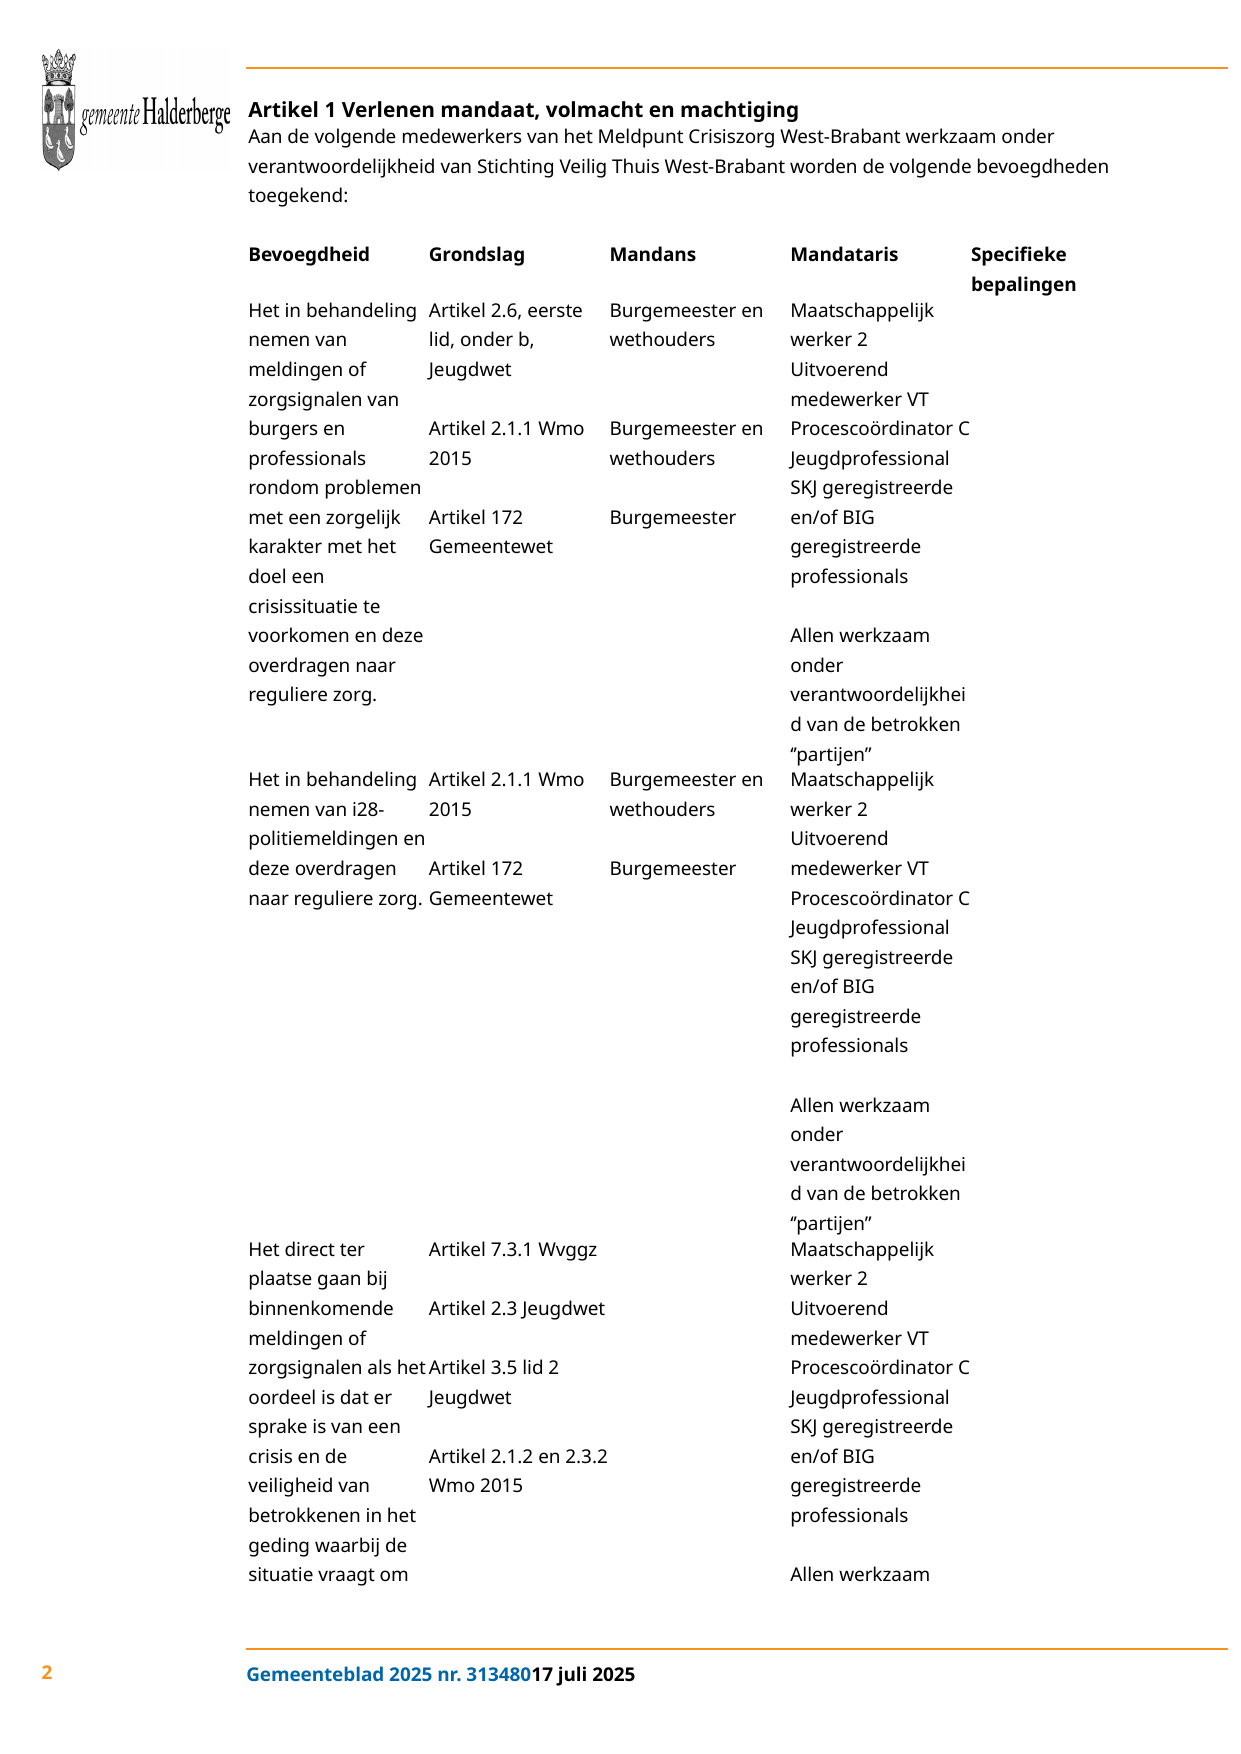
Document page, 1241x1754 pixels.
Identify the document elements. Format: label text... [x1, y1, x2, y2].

table_header Mandans [609, 242, 790, 297]
table_cell Het in behandeling nemen van meldingen of zorgsignalen van burgers en professionals rondom problemen met een zorgelijk karakter met het doel een crisissituatie te voorkomen en deze overdragen naar reguliere zorg. [248, 297, 429, 766]
text Aan de volgende medewerkers van het Meldpunt Crisiszorg West-Brabant werkzaam onder verantwoordelijkheid van Stichting Veilig Thuis West-Brabant worden de volgende bevoegdheden toegekend: [248, 123, 1152, 208]
table_cell [971, 1236, 1152, 1587]
table_header Bevoegdheid [248, 242, 429, 297]
table_cell Het in behandeling nemen van i28-politiemeldingen en deze overdragen naar reguliere zorg. [248, 766, 429, 1236]
table_cell Artikel 7.3.1 Wvggz Artikel 2.3 Jeugdwet Artikel 3.5 lid 2 Jeugdwet Artikel 2.1.2 en 2.3.2 Wmo 2015 [429, 1236, 609, 1587]
table_cell Artikel 2.1.1 Wmo 2015 Artikel 172 Gemeentewet [429, 766, 609, 1236]
table_cell [609, 1236, 790, 1587]
text Artikel 1 Verlenen mandaat, volmacht en machtiging [248, 95, 1152, 123]
table_cell Maatschappelijk werker 2 Uitvoerend medewerker VT Procescoördinator C Jeugdprofessional SKJ geregistreerde en/of BIG geregistreerde professionals Allen werkzaam [790, 1236, 971, 1587]
table_header Specifieke bepalingen [971, 242, 1152, 297]
table_cell Maatschappelijk werker 2 Uitvoerend medewerker VT Procescoördinator C Jeugdprofessional SKJ geregistreerde en/of BIG geregistreerde professionals Allen werkzaam onder verantwoordelijkheid van de betrokken ‘’partijen’’ [790, 766, 971, 1236]
table_cell [971, 297, 1152, 766]
table_header Grondslag [429, 242, 609, 297]
picture [41, 47, 231, 172]
table_cell [971, 766, 1152, 1236]
table_cell Het direct ter plaatse gaan bij binnenkomende meldingen of zorgsignalen als het oordeel is dat er sprake is van een crisis en de veiligheid van betrokkenen in het geding waarbij de situatie vraagt om [248, 1236, 429, 1587]
table_cell Maatschappelijk werker 2 Uitvoerend medewerker VT Procescoördinator C Jeugdprofessional SKJ geregistreerde en/of BIG geregistreerde professionals Allen werkzaam onder verantwoordelijkheid van de betrokken ‘’partijen’’ [790, 297, 971, 766]
table_cell Burgemeester en wethouders Burgemeester [609, 766, 790, 1236]
table_cell Burgemeester en wethouders Burgemeester en wethouders Burgemeester [609, 297, 790, 766]
table_cell Artikel 2.6, eerste lid, onder b, Jeugdwet Artikel 2.1.1 Wmo 2015 Artikel 172 Gemeentewet [429, 297, 609, 766]
table_header Mandataris [790, 242, 971, 297]
